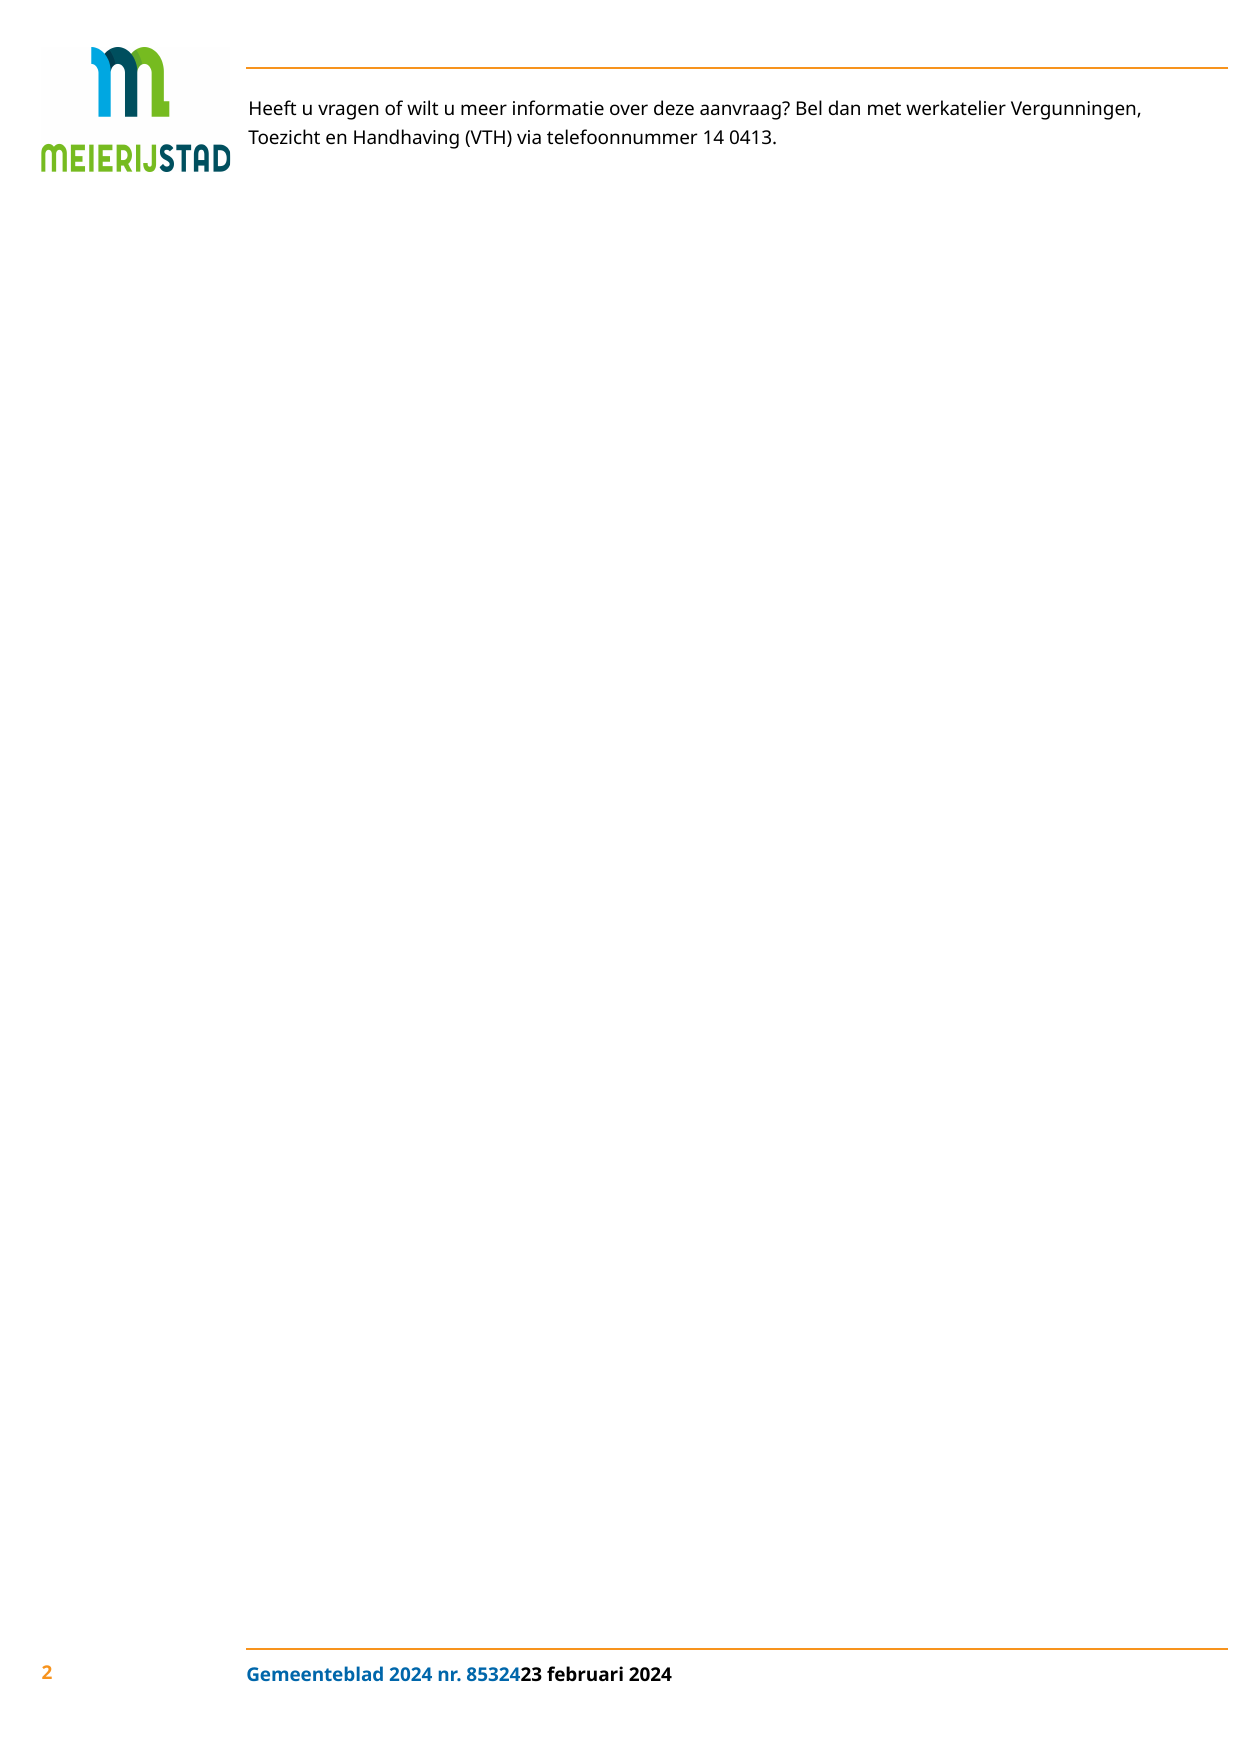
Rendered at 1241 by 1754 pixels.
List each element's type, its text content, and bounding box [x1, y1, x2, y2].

text Heeft u vragen of wilt u meer informatie over deze aanvraag? Bel dan met werkatelier Vergunningen, Toezicht en Handhaving (VTH) via telefoonnummer 14 0413. [248, 95, 1152, 150]
picture [41, 47, 231, 172]
